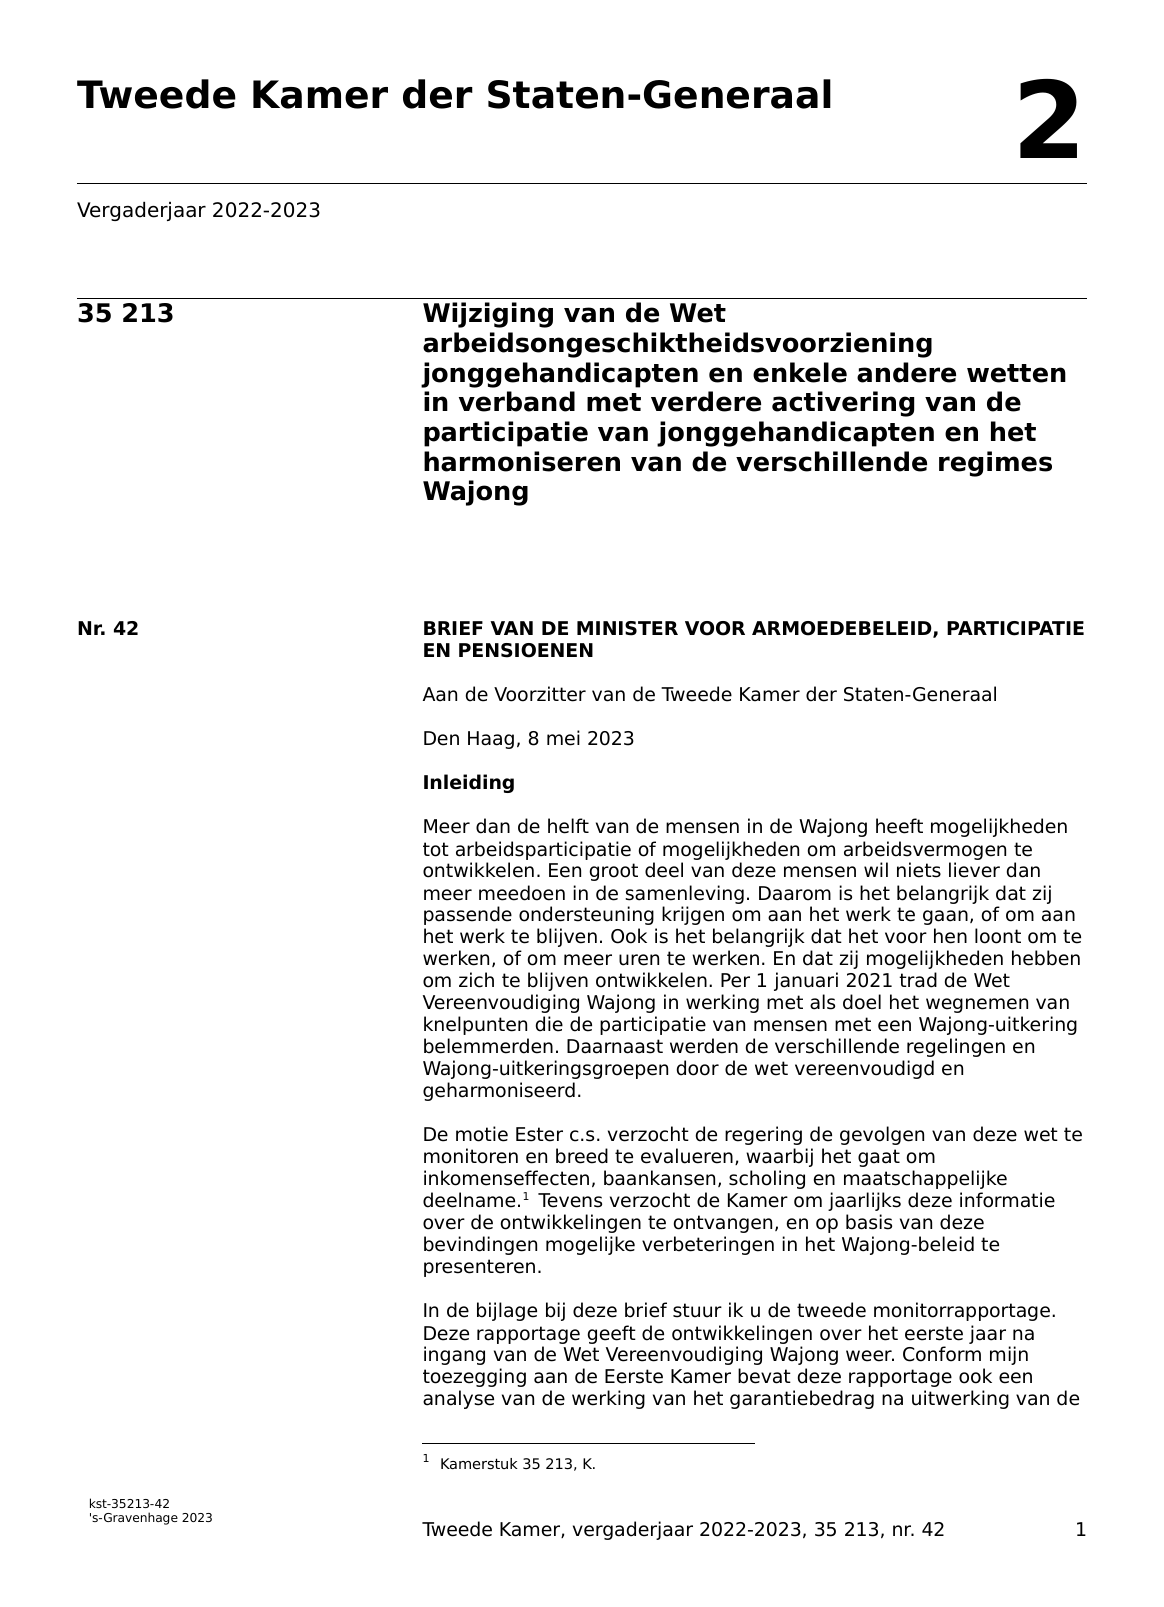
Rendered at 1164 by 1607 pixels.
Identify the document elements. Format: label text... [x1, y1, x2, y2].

text kst-35213-42 [88, 1497, 323, 1511]
subtitle Inleiding [422, 772, 1087, 794]
text 's-Gravenhage 2023 [88, 1511, 323, 1525]
text Aan de Voorzitter van de Tweede Kamer der Staten-Generaal [422, 684, 1087, 706]
text De motie Ester c.s. verzocht de regering de gevolgen van deze wet te monitoren en breed te evalueren, waarbij het gaat om inkomenseffecten, baankansen, scholing en maatschappelijke deelname. Tevens verzocht de Kamer om jaarlijks deze informatie over de ontwikkelingen te ontvangen, en op basis van deze bevindingen mogelijke verbeteringen in het Wajong-beleid te presenteren. [422, 1124, 1087, 1278]
table_header Tweede Kamer der Staten-Generaal [77, 59, 886, 183]
subtitle 35 213 Wijziging van de Wet arbeidsongeschiktheidsvoorziening jonggehandicapten en enkele andere wetten in verband met verdere activering van de participatie van jonggehandicapten en het harmoniseren van de verschillende regimes Wajong [77, 299, 1087, 507]
text Meer dan de helft van de mensen in de Wajong heeft mogelijkheden tot arbeidsparticipatie of mogelijkheden om arbeidsvermogen te ontwikkelen. Een groot deel van deze mensen wil niets liever dan meer meedoen in de samenleving. Daarom is het belangrijk dat zij passende ondersteuning krijgen om aan het werk te gaan, of om aan het werk te blijven. Ook is het belangrijk dat het voor hen loont om te werken, of om meer uren te werken. En dat zij mogelijkheden hebben om zich te blijven ontwikkelen. Per 1 januari 2021 trad de Wet Vereenvoudiging Wajong in werking met als doel het wegnemen van knelpunten die de participatie van mensen met een Wajong-uitkering belemmerden. Daarnaast werden de verschillende regelingen en Wajong-uitkeringsgroepen door de wet vereenvoudigd en geharmoniseerd. [422, 816, 1087, 1102]
table_cell Vergaderjaar 2022-2023 [77, 184, 1087, 298]
text In de bijlage bij deze brief stuur ik u de tweede monitorrapportage. Deze rapportage geeft de ontwikkelingen over het eerste jaar na ingang van de Wet Vereenvoudiging Wajong weer. Conform mijn toezegging aan de Eerste Kamer bevat deze rapportage ook een analyse van de werking van het garantiebedrag na uitwerking van de [422, 1300, 1087, 1410]
subtitle Nr. 42 BRIEF VAN DE MINISTER VOOR ARMOEDEBELEID, PARTICIPATIE EN PENSIOENEN [77, 618, 1087, 662]
text Kamerstuk 35 213, K. [422, 1452, 1087, 1474]
text Den Haag, 8 mei 2023 [422, 728, 1087, 750]
table_header 2 [886, 59, 1087, 183]
